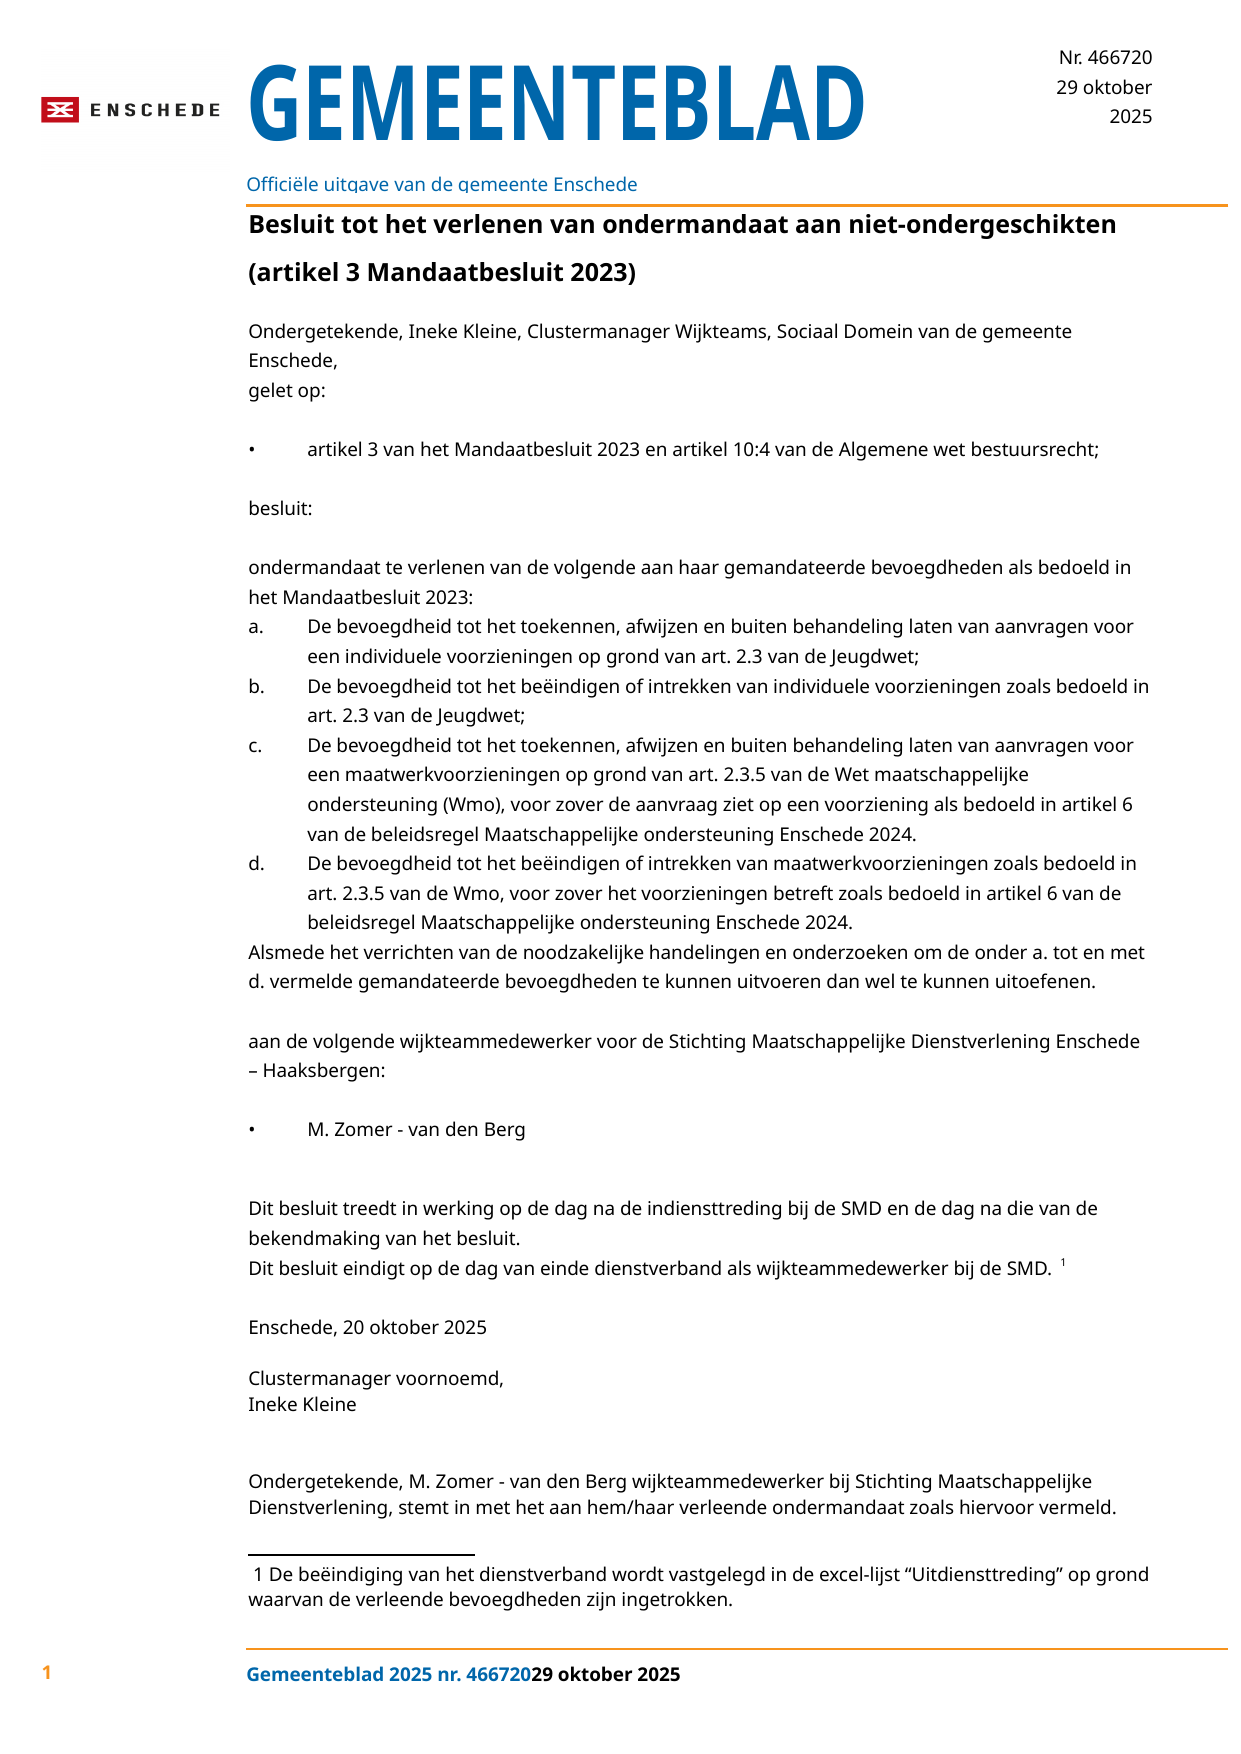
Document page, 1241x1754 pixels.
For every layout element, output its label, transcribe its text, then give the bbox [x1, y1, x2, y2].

text gelet op: [248, 377, 1152, 403]
text Alsmede het verrichten van de noodzakelijke handelingen en onderzoeken om de onder a. tot en met d. vermelde gemandateerde bevoegdheden te kunnen uitvoeren dan wel te kunnen uitoefenen. [248, 939, 1152, 994]
picture [41, 47, 231, 172]
list De bevoegdheid tot het toekennen, afwijzen en buiten behandeling laten van aanvragen voor een maatwerkvoorzieningen op grond van art. 2.3.5 van de Wet maatschappelijke ondersteuning (Wmo), voor zover de aanvraag ziet op een voorziening als bedoeld in artikel 6 van de beleidsregel Maatschappelijke ondersteuning Enschede 2024. [248, 732, 1152, 847]
text ondermandaat te verlenen van de volgende aan haar gemandateerde bevoegdheden als bedoeld in het Mandaatbesluit 2023: [248, 554, 1152, 610]
text Dit besluit treedt in werking op de dag na de indiensttreding bij de SMD en de dag na die van de bekendmaking van het besluit. [248, 1196, 1152, 1251]
text Ondergetekende, M. Zomer - van den Berg wijkteammedewerker bij Stichting Maatschappelijke Dienstverlening, stemt in met het aan hem/haar verleende ondermandaat zoals hiervoor vermeld. [248, 1468, 1152, 1520]
list De bevoegdheid tot het beëindigen of intrekken van individuele voorzieningen zoals bedoeld in art. 2.3 van de Jeugdwet; [248, 673, 1152, 728]
list artikel 3 van het Mandaatbesluit 2023 en artikel 10:4 van de Algemene wet bestuursrecht; [248, 436, 1152, 462]
text aan de volgende wijkteammedewerker voor de Stichting Maatschappelijke Dienstverlening Enschede – Haaksbergen: [248, 1028, 1152, 1083]
text Ondergetekende, Ineke Kleine, Clustermanager Wijkteams, Sociaal Domein van de gemeente Enschede, [248, 318, 1152, 373]
list M. Zomer - van den Berg [248, 1117, 1152, 1142]
text Dit besluit eindigt op de dag van einde dienstverband als wijkteammedewerker bij de SMD. [248, 1255, 1152, 1280]
text Ineke Kleine [248, 1391, 1152, 1417]
text besluit: [248, 495, 1152, 521]
list De bevoegdheid tot het toekennen, afwijzen en buiten behandeling laten van aanvragen voor een individuele voorzieningen op grond van art. 2.3 van de Jeugdwet; [248, 614, 1152, 669]
text Besluit tot het verlenen van ondermandaat aan niet-ondergeschikten (artikel 3 Mandaatbesluit 2023) [248, 207, 1152, 288]
list De bevoegdheid tot het beëindigen of intrekken van maatwerkvoorzieningen zoals bedoeld in art. 2.3.5 van de Wmo, voor zover het voorzieningen betreft zoals bedoeld in artikel 6 van de beleidsregel Maatschappelijke ondersteuning Enschede 2024. [248, 850, 1152, 935]
text Enschede, 20 oktober 2025 [248, 1314, 1152, 1339]
text De beëindiging van het dienstverband wordt vastgelegd in de excel-lijst “Uitdiensttreding” op grond waarvan de verleende bevoegdheden zijn ingetrokken. [248, 1561, 1152, 1612]
text Clustermanager voornoemd, [248, 1365, 1152, 1391]
